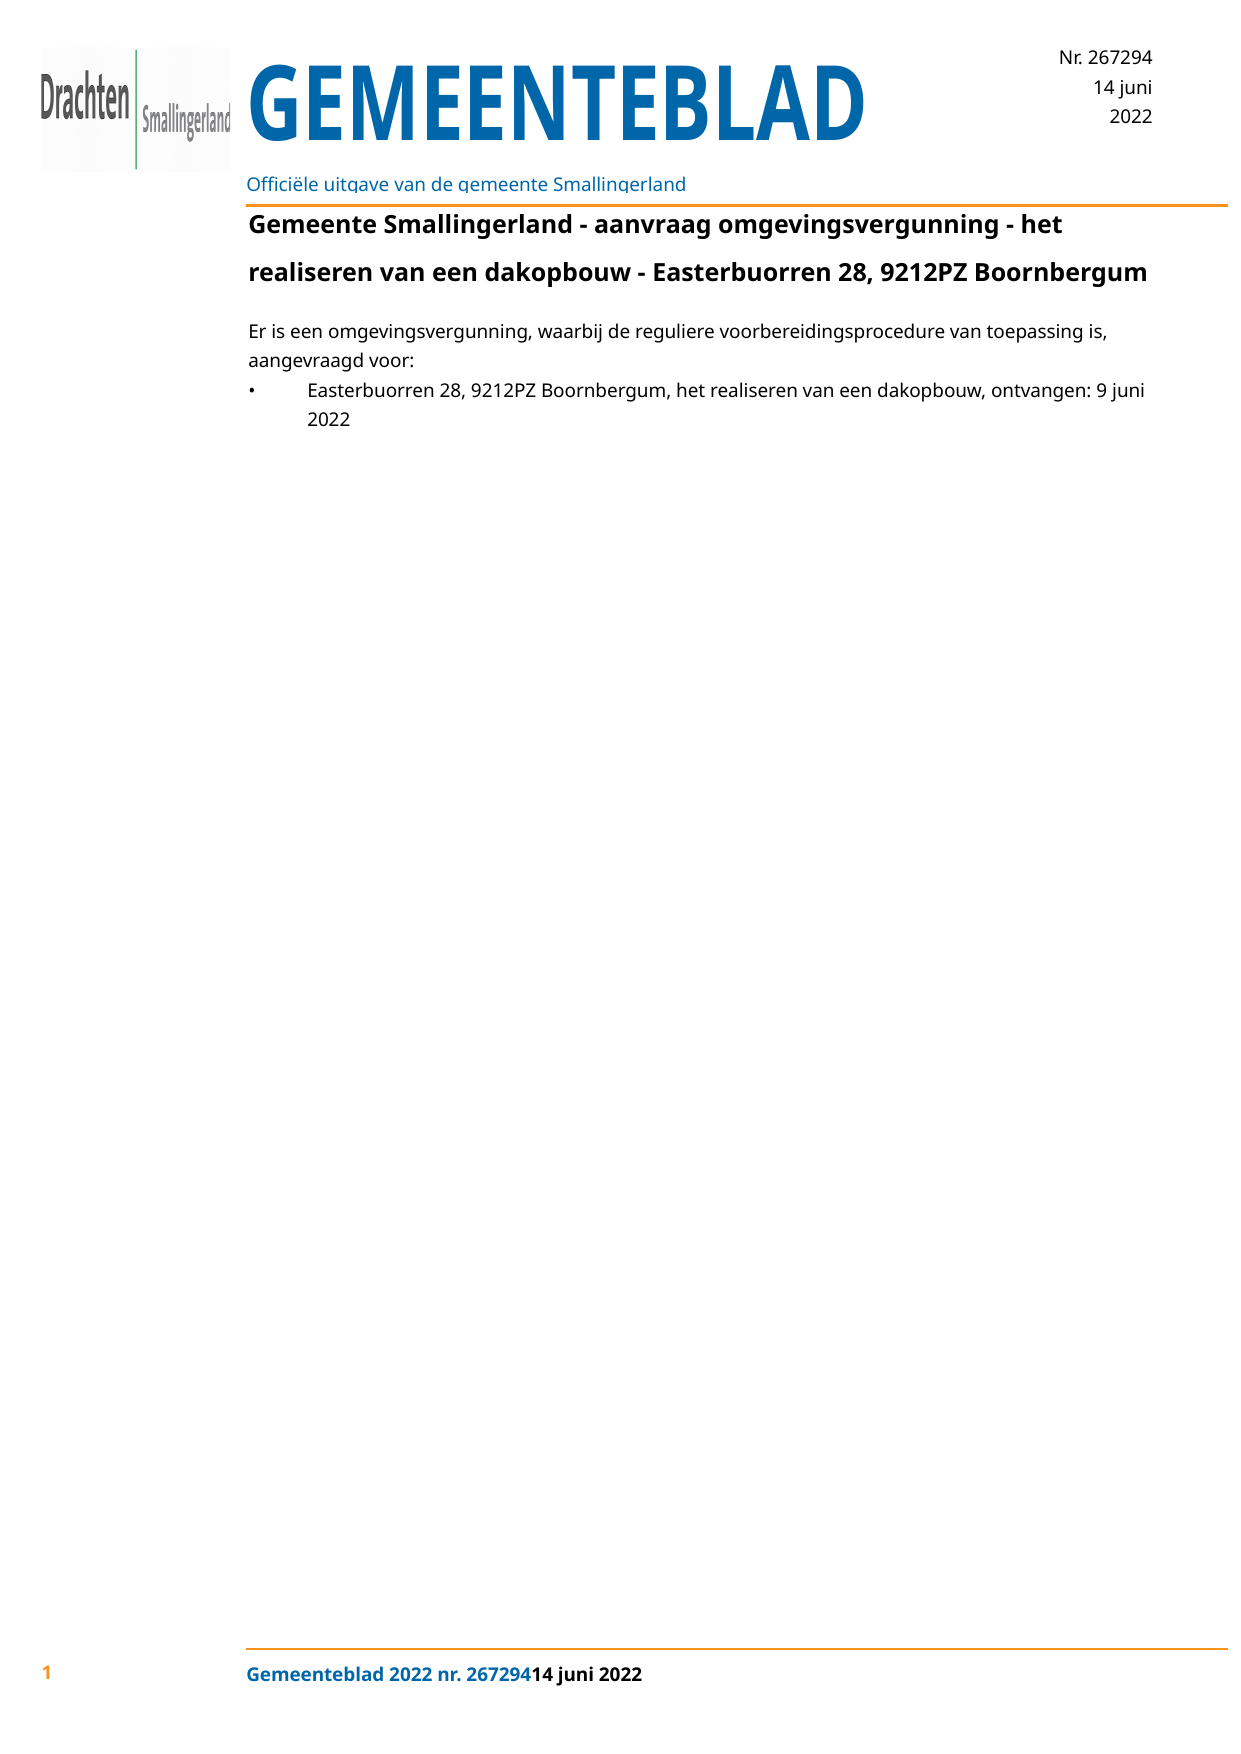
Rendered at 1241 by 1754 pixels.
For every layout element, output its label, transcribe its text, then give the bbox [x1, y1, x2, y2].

picture [41, 47, 231, 172]
text Gemeente Smallingerland - aanvraag omgevingsvergunning - het realiseren van een dakopbouw - Easterbuorren 28, 9212PZ Boornbergum [248, 207, 1152, 288]
list Easterbuorren 28, 9212PZ Boornbergum, het realiseren van een dakopbouw, ontvangen: 9 juni 2022 [248, 377, 1152, 432]
text Er is een omgevingsvergunning, waarbij de reguliere voorbereidingsprocedure van toepassing is, aangevraagd voor: [248, 318, 1152, 373]
